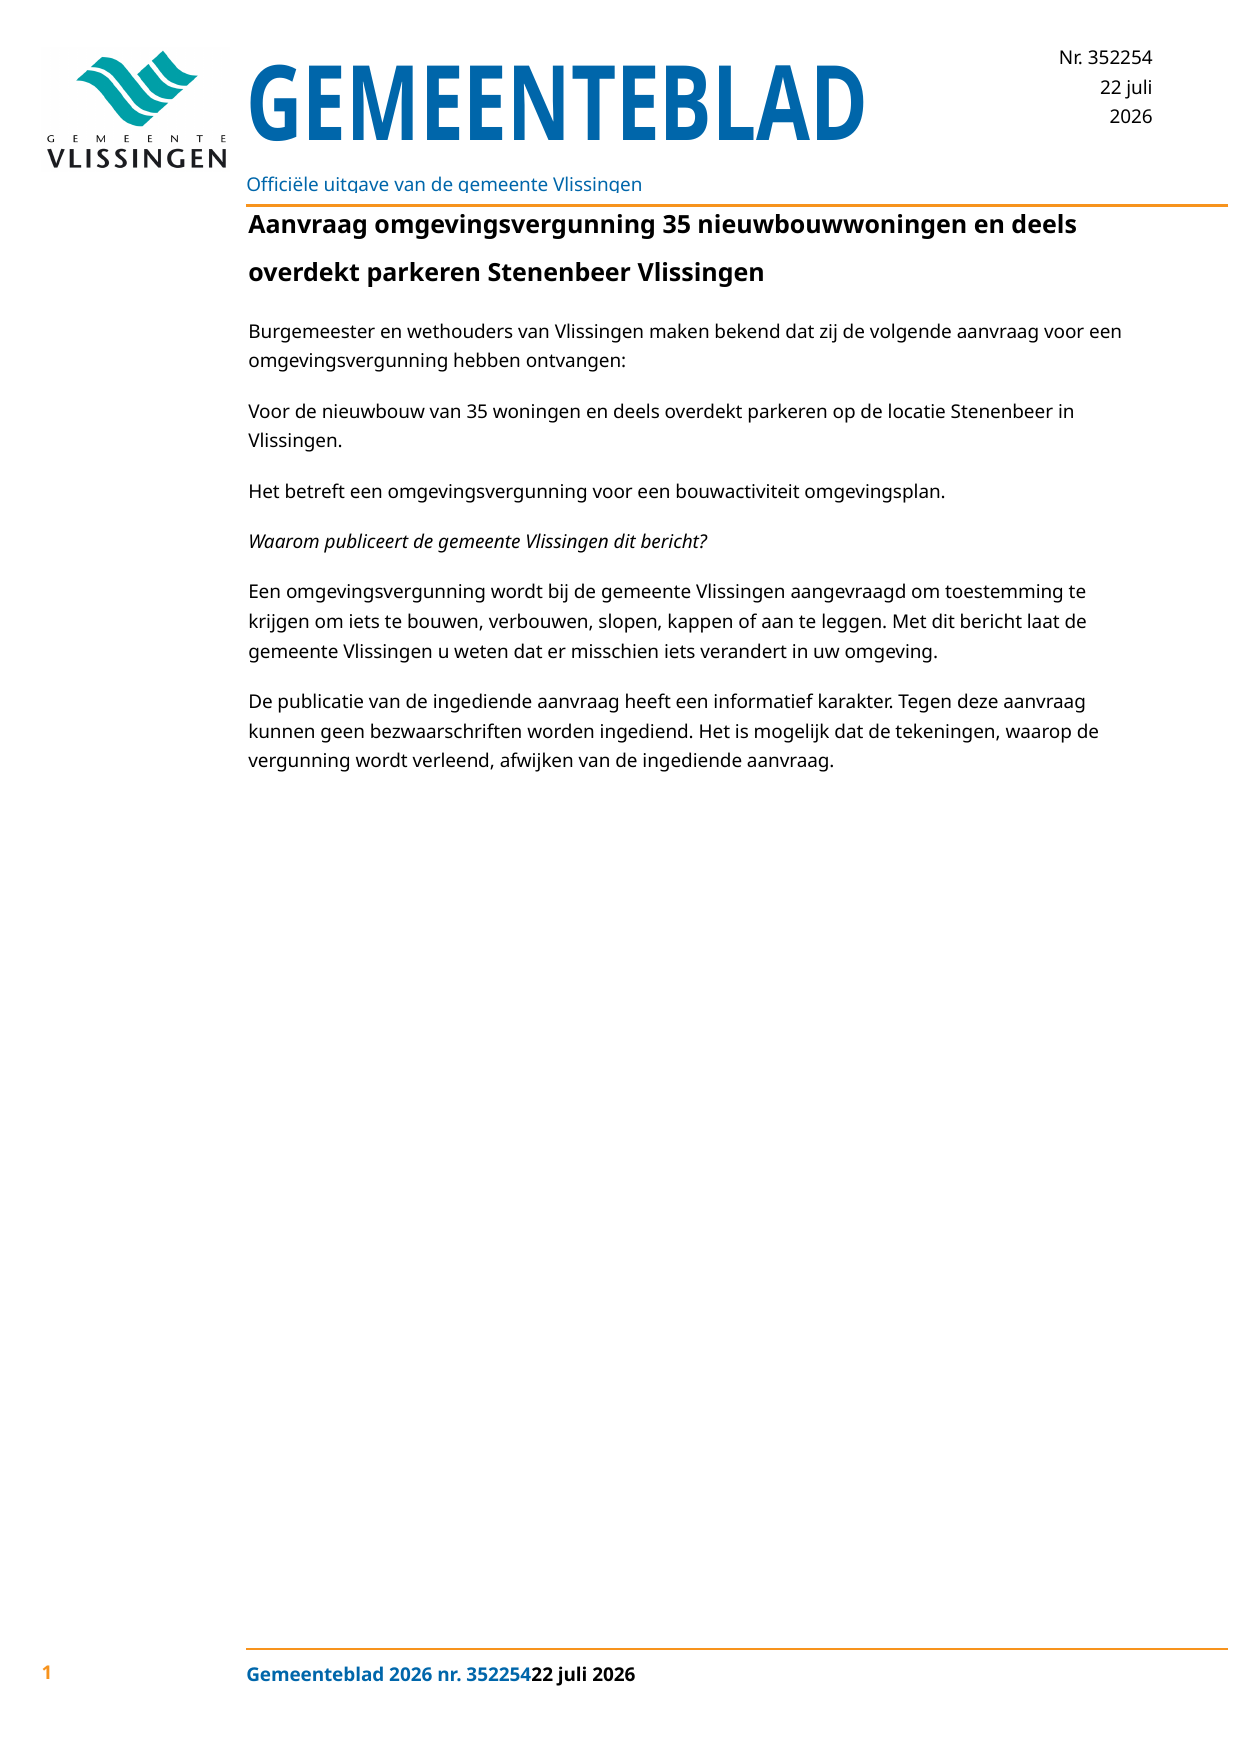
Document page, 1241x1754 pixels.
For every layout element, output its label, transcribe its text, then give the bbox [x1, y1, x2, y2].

text Een omgevingsvergunning wordt bij de gemeente Vlissingen aangevraagd om toestemming te krijgen om iets te bouwen, verbouwen, slopen, kappen of aan te leggen. Met dit bericht laat de gemeente Vlissingen u weten dat er misschien iets verandert in uw omgeving. [248, 579, 1152, 664]
text Burgemeester en wethouders van Vlissingen maken bekend dat zij de volgende aanvraag voor een omgevingsvergunning hebben ontvangen: [248, 318, 1152, 373]
text Aanvraag omgevingsvergunning 35 nieuwbouwwoningen en deels overdekt parkeren Stenenbeer Vlissingen [248, 207, 1152, 288]
text Het betreft een omgevingsvergunning voor een bouwactiviteit omgevingsplan. [248, 478, 1152, 504]
text Voor de nieuwbouw van 35 woningen en deels overdekt parkeren op de locatie Stenenbeer in Vlissingen. [248, 398, 1152, 453]
picture [41, 47, 231, 172]
text De publicatie van de ingediende aanvraag heeft een informatief karakter. Tegen deze aanvraag kunnen geen bezwaarschriften worden ingediend. Het is mogelijk dat de tekeningen, waarop de vergunning wordt verleend, afwijken van de ingediende aanvraag. [248, 688, 1152, 773]
text Waarom publiceert de gemeente Vlissingen dit bericht? [248, 528, 1152, 554]
